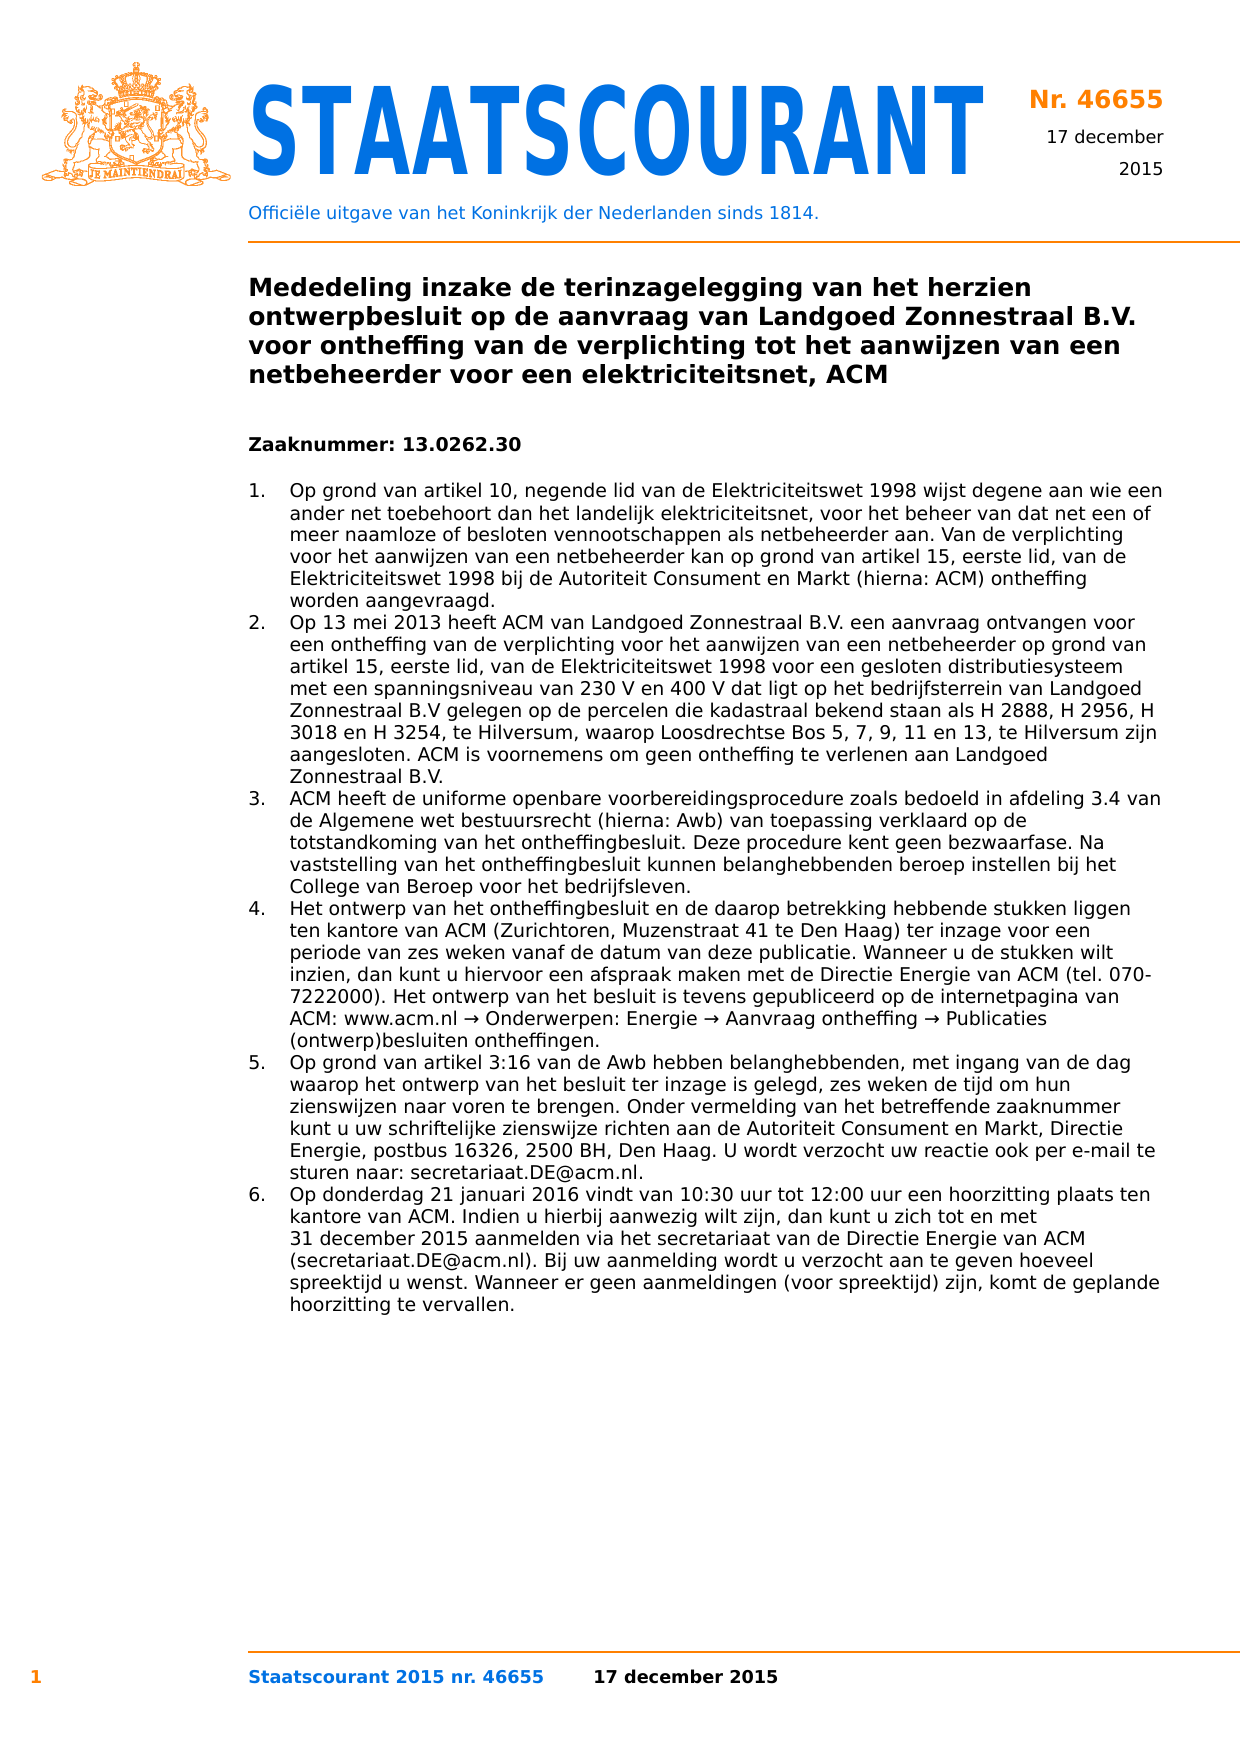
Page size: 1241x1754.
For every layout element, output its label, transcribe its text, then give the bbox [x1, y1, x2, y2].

table_cell 17 december [998, 121, 1240, 153]
table_header [25, 62, 248, 241]
text 1. Op grond van artikel 10, negende lid van de Elektriciteitswet 1998 wijst degene aan wie een ander net toebehoort dan het landelijk elektriciteitsnet, voor het beheer van dat net een of meer naamloze of besloten vennootschappen als netbeheerder aan. Van de verplichting voor het aanwijzen van een netbeheerder kan op grond van artikel 15, eerste lid, van de Elektriciteitswet 1998 bij de Autoriteit Consument en Markt (hierna: ACM) ontheffing worden aangevraagd. [248, 480, 1163, 612]
text 3. ACM heeft de uniforme openbare voorbereidingsprocedure zoals bedoeld in afdeling 3.4 van de Algemene wet bestuursrecht (hierna: Awb) van toepassing verklaard op de totstandkoming van het ontheffingbesluit. Deze procedure kent geen bezwaarfase. Na vaststelling van het ontheffingbesluit kunnen belanghebbenden beroep instellen bij het College van Beroep voor het bedrijfsleven. [248, 788, 1163, 898]
text 5. Op grond van artikel 3:16 van de Awb hebben belanghebbenden, met ingang van de dag waarop het ontwerp van het besluit ter inzage is gelegd, zes weken de tijd om hun zienswijzen naar voren te brengen. Onder vermelding van het betreffende zaaknummer kunt u uw schriftelijke zienswijze richten aan de Autoriteit Consument en Markt, Directie Energie, postbus 16326, 2500 BH, Den Haag. U wordt verzocht uw reactie ook per e-mail te sturen naar: secretariaat.DE@acm.nl. [248, 1052, 1163, 1184]
table_header STAATSCOURANT [248, 62, 998, 203]
table_cell 2015 [998, 153, 1240, 203]
table_cell Officiële uitgave van het Koninkrijk der Nederlanden sinds 1814. [248, 203, 1240, 241]
subtitle Zaaknummer: 13.0262.30 [248, 433, 1163, 455]
text 4. Het ontwerp van het ontheffingbesluit en de daarop betrekking hebbende stukken liggen ten kantore van ACM (Zurichtoren, Muzenstraat 41 te Den Haag) ter inzage voor een periode van zes weken vanaf de datum van deze publicatie. Wanneer u de stukken wilt inzien, dan kunt u hiervoor een afspraak maken met de Directie Energie van ACM (tel. 070-7222000). Het ontwerp van het besluit is tevens gepubliceerd op de internetpagina van ACM: www.acm.nl → Onderwerpen: Energie → Aanvraag ontheffing → Publicaties (ontwerp)besluiten ontheffingen. [248, 898, 1163, 1052]
subtitle Mededeling inzake de terinzagelegging van het herzien ontwerpbesluit op de aanvraag van Landgoed Zonnestraal B.V. voor ontheffing van de verplichting tot het aanwijzen van een netbeheerder voor een elektriciteitsnet, ACM [248, 273, 1163, 390]
text 6. Op donderdag 21 januari 2016 vindt van 10:30 uur tot 12:00 uur een hoorzitting plaats ten kantore van ACM. Indien u hierbij aanwezig wilt zijn, dan kunt u zich tot en met 31 december 2015 aanmelden via het secretariaat van de Directie Energie van ACM (secretariaat.DE@acm.nl). Bij uw aanmelding wordt u verzocht aan te geven hoeveel spreektijd u wenst. Wanneer er geen aanmeldingen (voor spreektijd) zijn, komt de geplande hoorzitting te vervallen. [248, 1184, 1163, 1316]
table_header Nr. 46655 [998, 62, 1240, 121]
picture [41, 62, 231, 186]
text 2. Op 13 mei 2013 heeft ACM van Landgoed Zonnestraal B.V. een aanvraag ontvangen voor een ontheffing van de verplichting voor het aanwijzen van een netbeheerder op grond van artikel 15, eerste lid, van de Elektriciteitswet 1998 voor een gesloten distributiesysteem met een spanningsniveau van 230 V en 400 V dat ligt op het bedrijfsterrein van Landgoed Zonnestraal B.V gelegen op de percelen die kadastraal bekend staan als H 2888, H 2956, H 3018 en H 3254, te Hilversum, waarop Loosdrechtse Bos 5, 7, 9, 11 en 13, te Hilversum zijn aangesloten. ACM is voornemens om geen ontheffing te verlenen aan Landgoed Zonnestraal B.V. [248, 612, 1163, 788]
